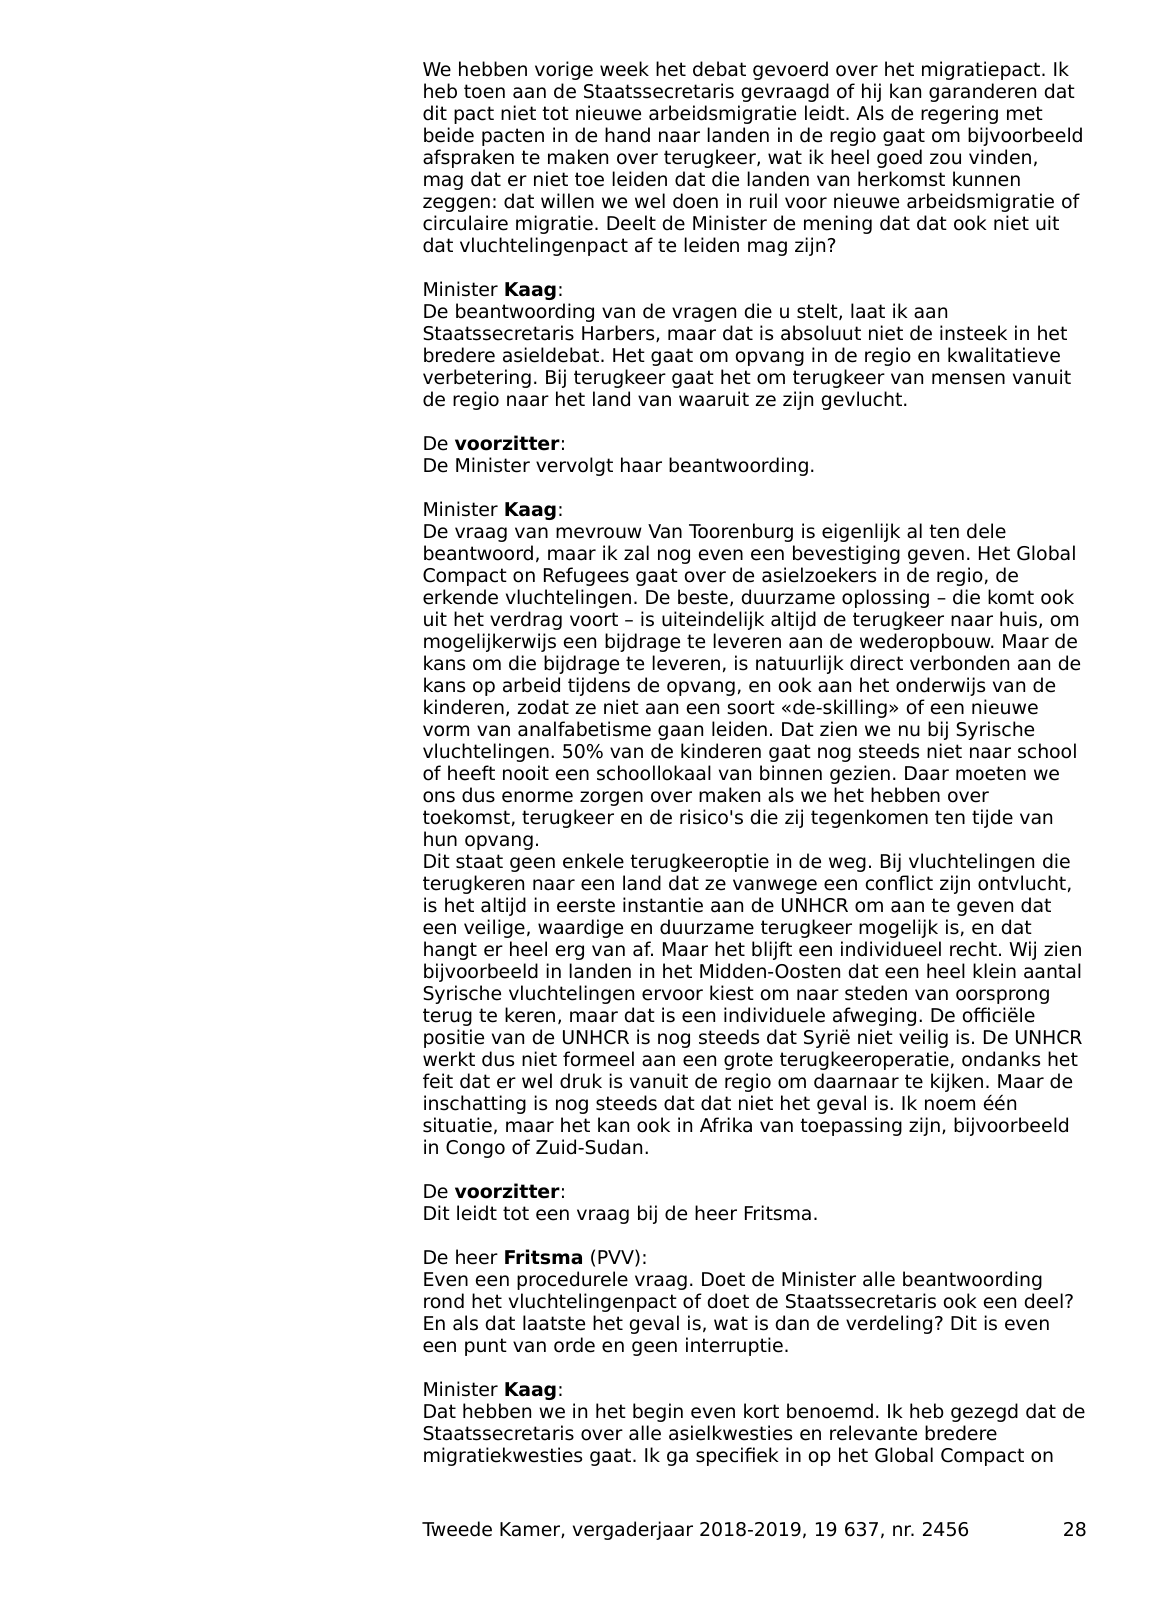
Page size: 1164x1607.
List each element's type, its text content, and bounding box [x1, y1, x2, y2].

text De heer Fritsma (PVV): [422, 1247, 1087, 1269]
text Dit leidt tot een vraag bij de heer Fritsma. [422, 1203, 1087, 1225]
text Even een procedurele vraag. Doet de Minister alle beantwoording rond het vluchtelingenpact of doet de Staatssecretaris ook een deel? En als dat laatste het geval is, wat is dan de verdeling? Dit is even een punt van orde en geen interruptie. [422, 1269, 1087, 1357]
text De Minister vervolgt haar beantwoording. [422, 455, 1087, 477]
text Dat hebben we in het begin even kort benoemd. Ik heb gezegd dat de Staatssecretaris over alle asielkwesties en relevante bredere migratiekwesties gaat. Ik ga specifiek in op het Global Compact on [422, 1401, 1087, 1467]
text Minister Kaag: [422, 499, 1087, 521]
text Dit staat geen enkele terugkeeroptie in de weg. Bij vluchtelingen die terugkeren naar een land dat ze vanwege een conflict zijn ontvlucht, is het altijd in eerste instantie aan de UNHCR om aan te geven dat een veilige, waardige en duurzame terugkeer mogelijk is, en dat hangt er heel erg van af. Maar het blijft een individueel recht. Wij zien bijvoorbeeld in landen in het Midden-Oosten dat een heel klein aantal Syrische vluchtelingen ervoor kiest om naar steden van oorsprong terug te keren, maar dat is een individuele afweging. De officiële positie van de UNHCR is nog steeds dat Syrië niet veilig is. De UNHCR werkt dus niet formeel aan een grote terugkeeroperatie, ondanks het feit dat er wel druk is vanuit de regio om daarnaar te kijken. Maar de inschatting is nog steeds dat dat niet het geval is. Ik noem één situatie, maar het kan ook in Afrika van toepassing zijn, bijvoorbeeld in Congo of Zuid-Sudan. [422, 851, 1087, 1159]
text De beantwoording van de vragen die u stelt, laat ik aan Staatssecretaris Harbers, maar dat is absoluut niet de insteek in het bredere asieldebat. Het gaat om opvang in de regio en kwalitatieve verbetering. Bij terugkeer gaat het om terugkeer van mensen vanuit de regio naar het land van waaruit ze zijn gevlucht. [422, 301, 1087, 411]
text De vraag van mevrouw Van Toorenburg is eigenlijk al ten dele beantwoord, maar ik zal nog even een bevestiging geven. Het Global Compact on Refugees gaat over de asielzoekers in de regio, de erkende vluchtelingen. De beste, duurzame oplossing – die komt ook uit het verdrag voort – is uiteindelijk altijd de terugkeer naar huis, om mogelijkerwijs een bijdrage te leveren aan de wederopbouw. Maar de kans om die bijdrage te leveren, is natuurlijk direct verbonden aan de kans op arbeid tijdens de opvang, en ook aan het onderwijs van de kinderen, zodat ze niet aan een soort «de-skilling» of een nieuwe vorm van analfabetisme gaan leiden. Dat zien we nu bij Syrische vluchtelingen. 50% van de kinderen gaat nog steeds niet naar school of heeft nooit een schoollokaal van binnen gezien. Daar moeten we ons dus enorme zorgen over maken als we het hebben over toekomst, terugkeer en de risico's die zij tegenkomen ten tijde van hun opvang. [422, 521, 1087, 851]
text Minister Kaag: [422, 279, 1087, 301]
text De voorzitter: [422, 1181, 1087, 1203]
text Minister Kaag: [422, 1379, 1087, 1401]
text De voorzitter: [422, 433, 1087, 455]
text We hebben vorige week het debat gevoerd over het migratiepact. Ik heb toen aan de Staatssecretaris gevraagd of hij kan garanderen dat dit pact niet tot nieuwe arbeidsmigratie leidt. Als de regering met beide pacten in de hand naar landen in de regio gaat om bijvoorbeeld afspraken te maken over terugkeer, wat ik heel goed zou vinden, mag dat er niet toe leiden dat die landen van herkomst kunnen zeggen: dat willen we wel doen in ruil voor nieuwe arbeidsmigratie of circulaire migratie. Deelt de Minister de mening dat dat ook niet uit dat vluchtelingenpact af te leiden mag zijn? [422, 59, 1087, 257]
